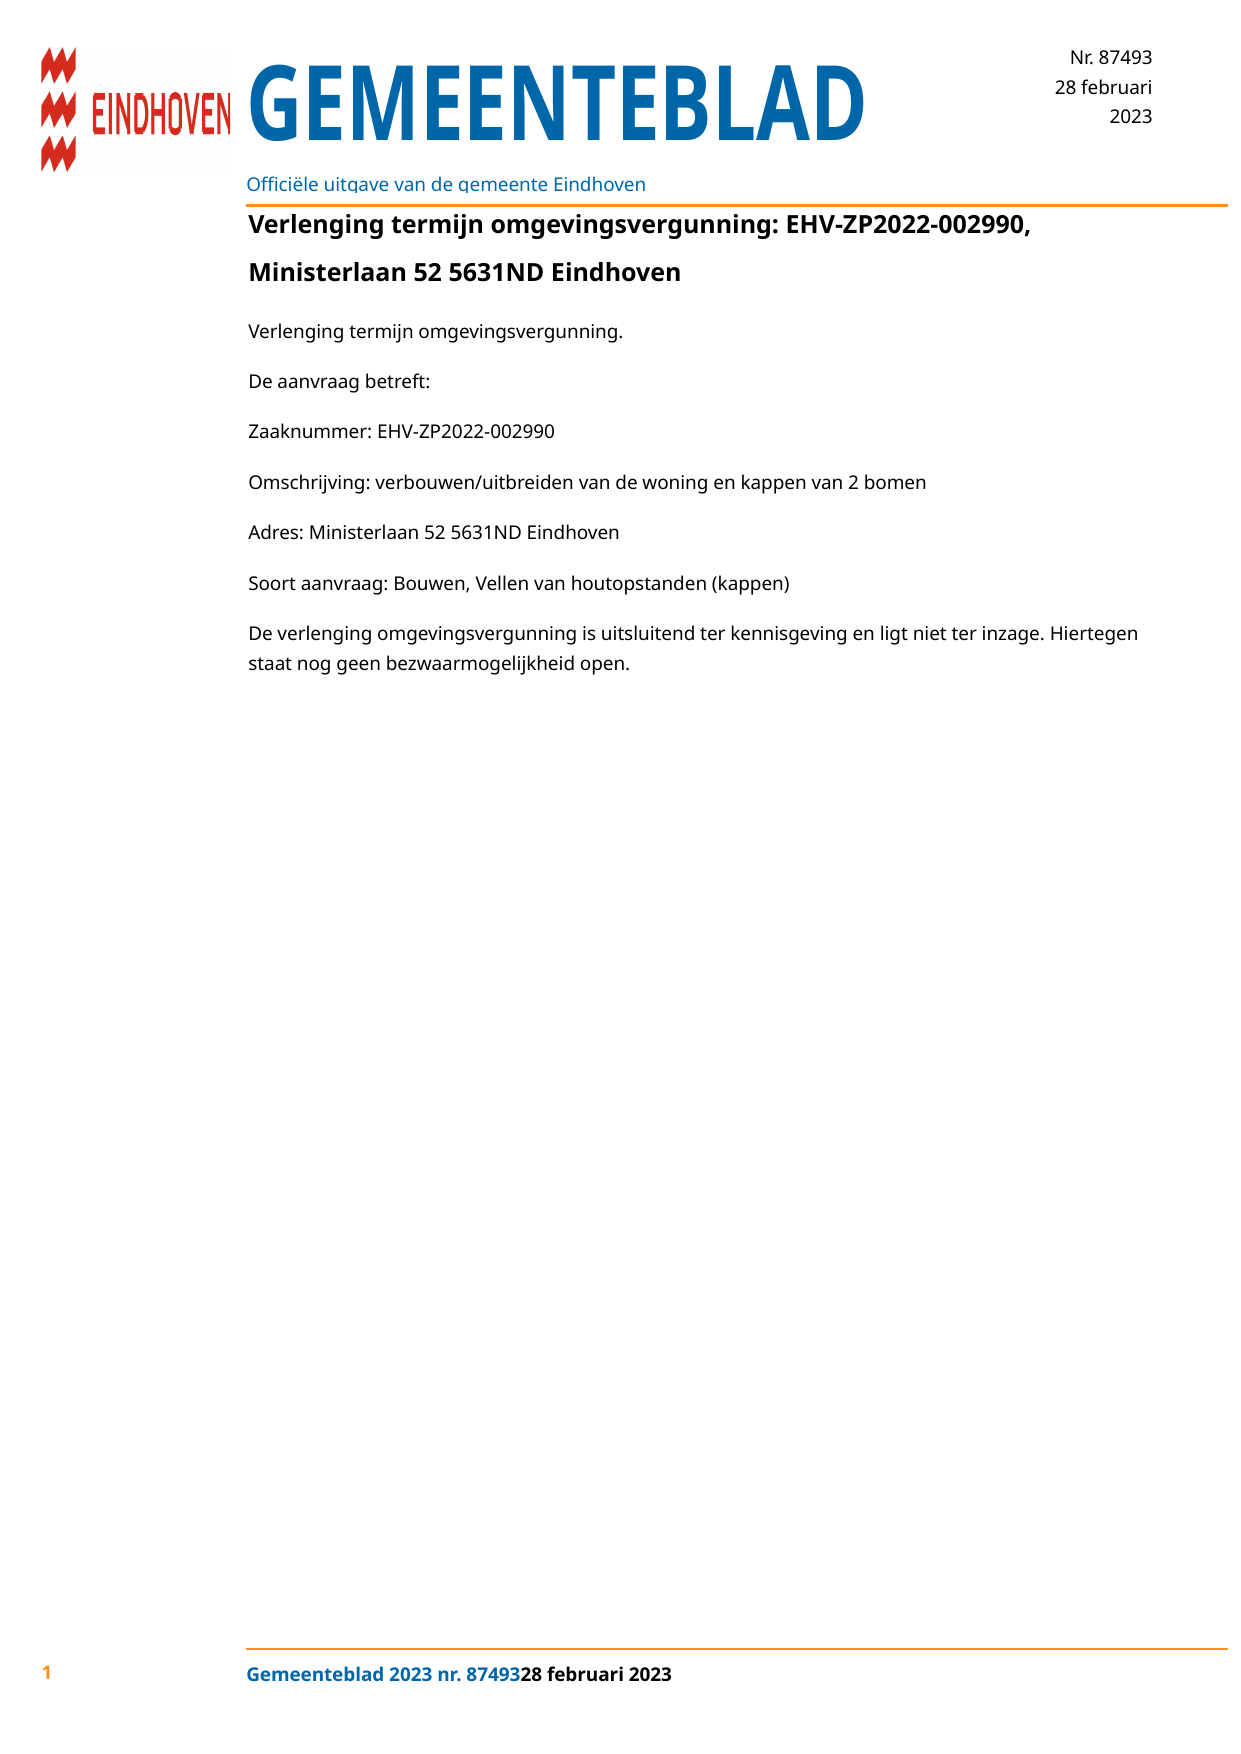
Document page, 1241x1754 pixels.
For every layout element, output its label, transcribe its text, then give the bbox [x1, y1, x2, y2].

picture [41, 47, 231, 172]
text De aanvraag betreft: [248, 368, 1152, 394]
text Omschrijving: verbouwen/uitbreiden van de woning en kappen van 2 bomen [248, 469, 1152, 495]
text Verlenging termijn omgevingsvergunning. [248, 318, 1152, 344]
text Zaaknummer: EHV-ZP2022-002990 [248, 419, 1152, 444]
text Verlenging termijn omgevingsvergunning: EHV-ZP2022-002990, Ministerlaan 52 5631ND Eindhoven [248, 207, 1152, 288]
text Soort aanvraag: Bouwen, Vellen van houtopstanden (kappen) [248, 570, 1152, 596]
text Adres: Ministerlaan 52 5631ND Eindhoven [248, 519, 1152, 545]
text De verlenging omgevingsvergunning is uitsluitend ter kennisgeving en ligt niet ter inzage. Hiertegen staat nog geen bezwaarmogelijkheid open. [248, 620, 1152, 676]
